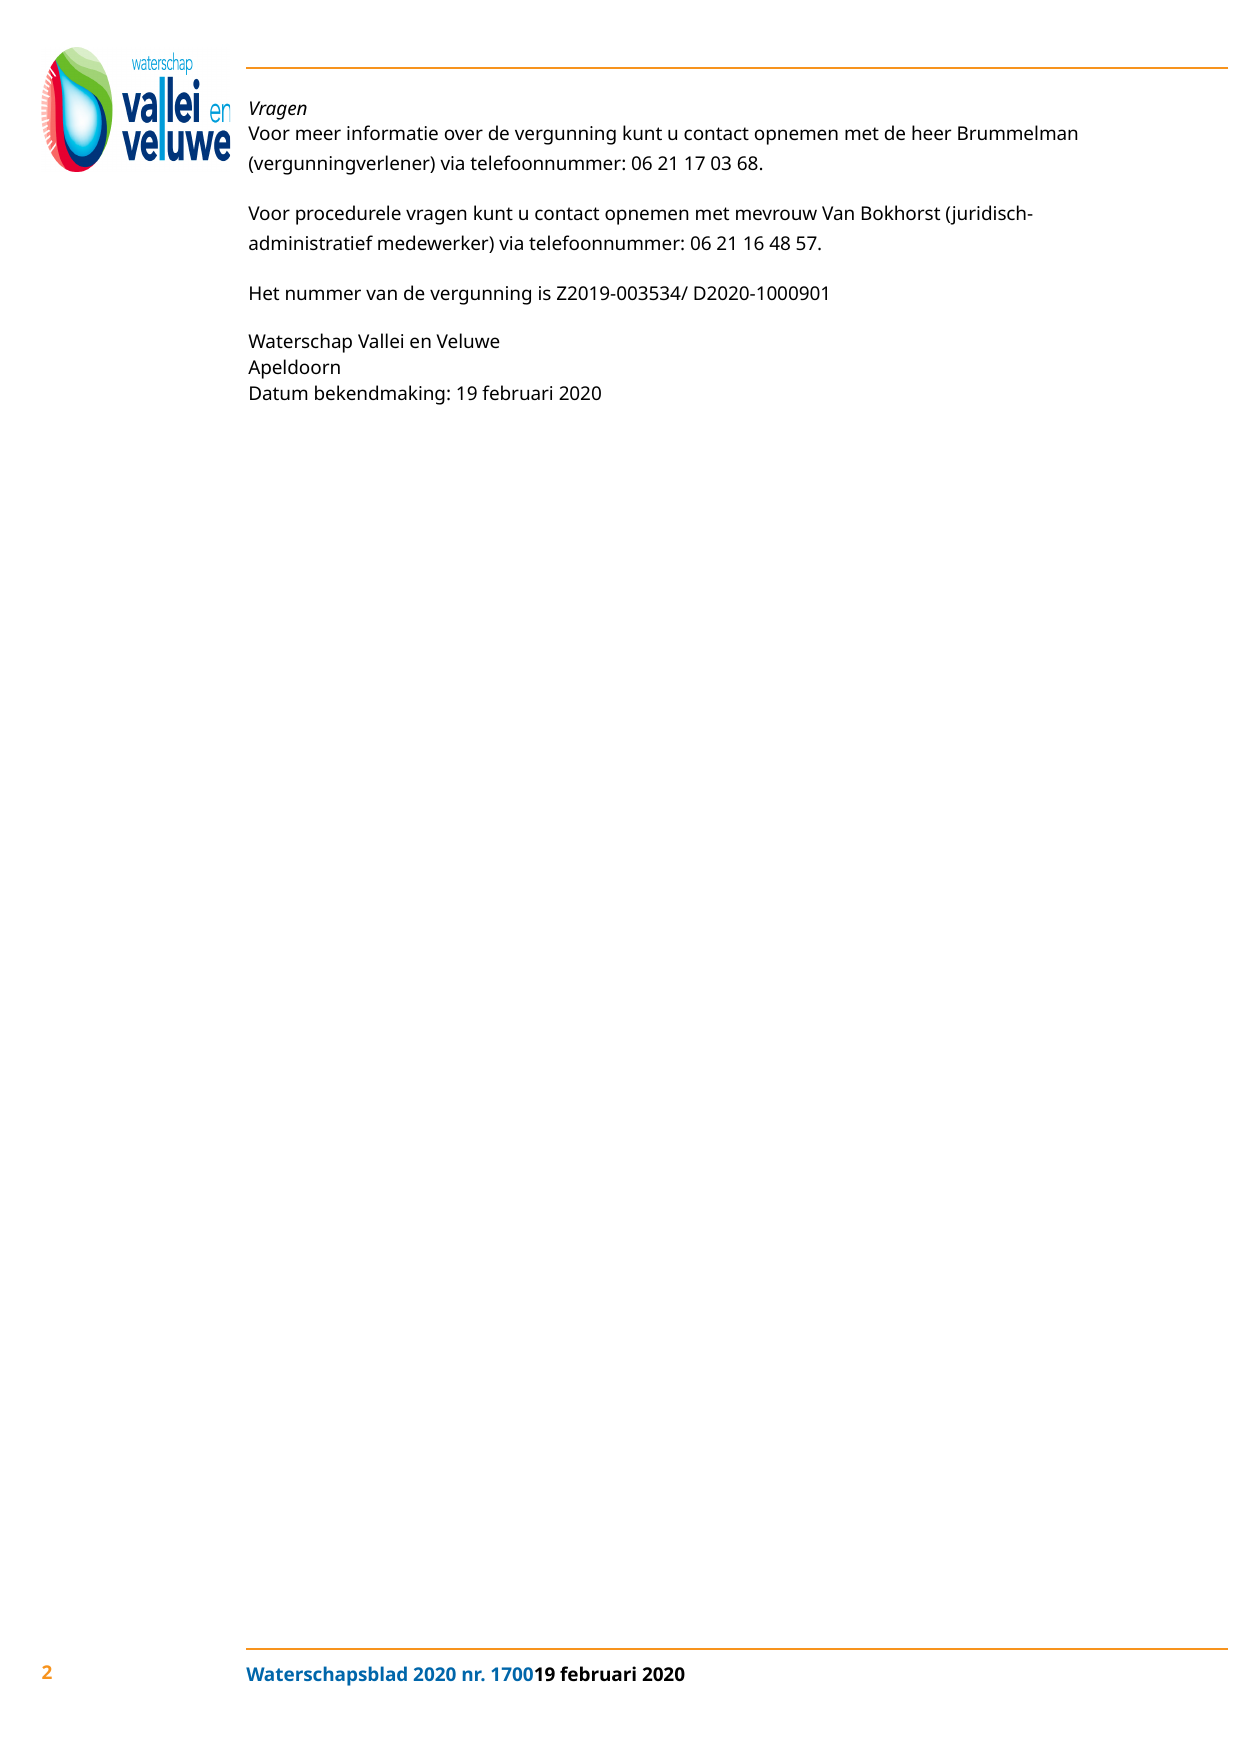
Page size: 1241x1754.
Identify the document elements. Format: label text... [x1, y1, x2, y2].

text Voor procedurele vragen kunt u contact opnemen met mevrouw Van Bokhorst (juridisch-administratief medewerker) via telefoonnummer: 06 21 16 48 57. [248, 201, 1152, 256]
text Waterschap Vallei en Veluwe [248, 328, 1152, 354]
text Voor meer informatie over de vergunning kunt u contact opnemen met de heer Brummelman (vergunningverlener) via telefoonnummer: 06 21 17 03 68. [248, 121, 1152, 176]
picture [41, 47, 231, 172]
text Datum bekendmaking: 19 februari 2020 [248, 380, 1152, 406]
text Apeldoorn [248, 354, 1152, 380]
text Het nummer van de vergunning is Z2019-003534/ D2020-1000901 [248, 281, 1152, 306]
text Vragen [248, 95, 1152, 121]
